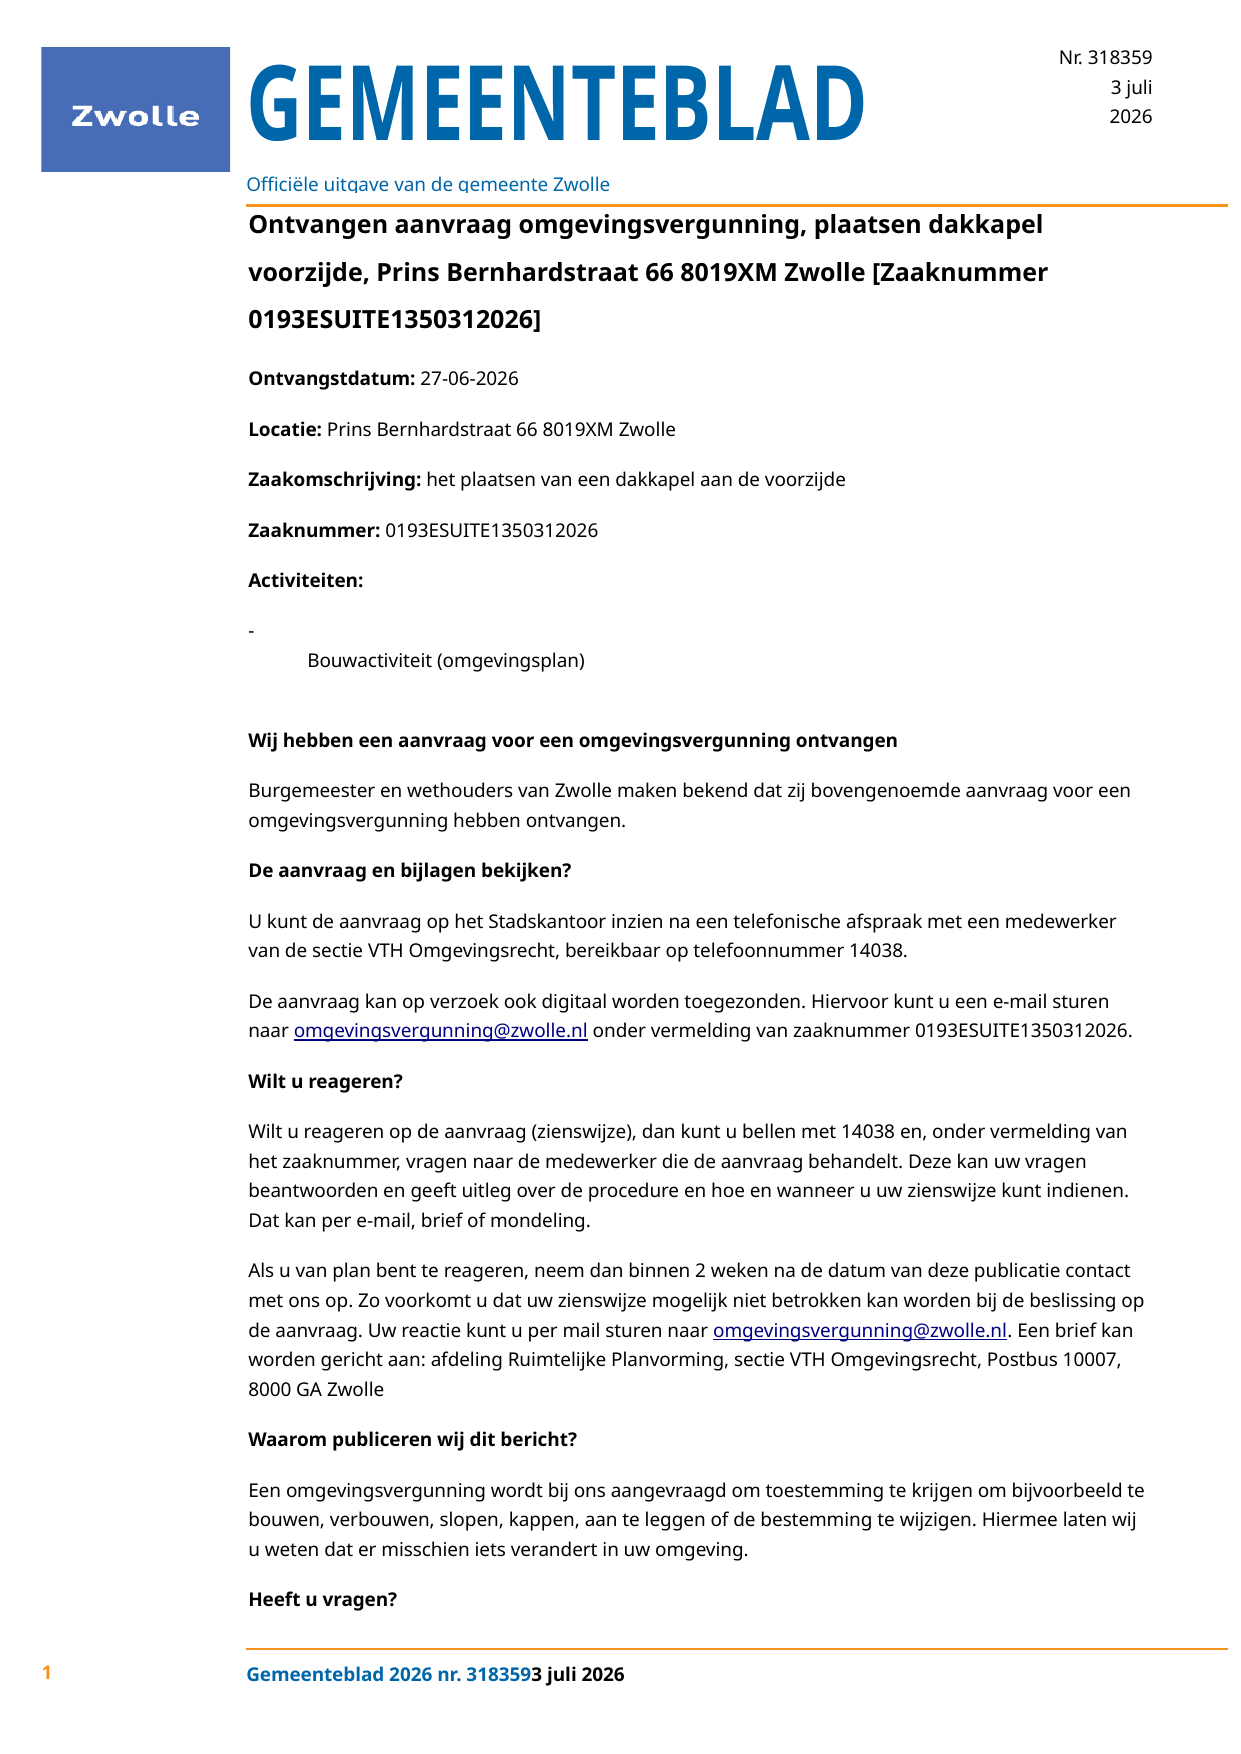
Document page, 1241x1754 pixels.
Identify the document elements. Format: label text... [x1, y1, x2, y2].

text Locatie: Prins Bernhardstraat 66 8019XM Zwolle [248, 416, 1152, 442]
text Ontvangen aanvraag omgevingsvergunning, plaatsen dakkapel voorzijde, Prins Bernhardstraat 66 8019XM Zwolle [Zaaknummer 0193ESUITE1350312026] [248, 207, 1152, 336]
text Burgemeester en wethouders van Zwolle maken bekend dat zij bovengenoemde aanvraag voor een omgevingsvergunning hebben ontvangen. [248, 778, 1152, 833]
text Zaakomschrijving: het plaatsen van een dakkapel aan de voorzijde [248, 466, 1152, 492]
text U kunt de aanvraag op het Stadskantoor inzien na een telefonische afspraak met een medewerker van de sectie VTH Omgevingsrecht, bereikbaar op telefoonnummer 14038. [248, 908, 1152, 963]
picture [41, 47, 231, 172]
text Een omgevingsvergunning wordt bij ons aangevraagd om toestemming te krijgen om bijvoorbeeld te bouwen, verbouwen, slopen, kappen, aan te leggen of de bestemming te wijzigen. Hiermee laten wij u weten dat er misschien iets verandert in uw omgeving. [248, 1477, 1152, 1562]
text Waarom publiceren wij dit bericht? [248, 1426, 1152, 1452]
text Wij hebben een aanvraag voor een omgevingsvergunning ontvangen [248, 727, 1152, 753]
text De aanvraag kan op verzoek ook digitaal worden toegezonden. Hiervoor kunt u een e-mail sturen naar omgevingsvergunning@zwolle.nl onder vermelding van zaaknummer 0193ESUITE1350312026. [248, 988, 1152, 1043]
text De aanvraag en bijlagen bekijken? [248, 858, 1152, 883]
text Als u van plan bent te reageren, neem dan binnen 2 weken na de datum van deze publicatie contact met ons op. Zo voorkomt u dat uw zienswijze mogelijk niet betrokken kan worden bij de beslissing op de aanvraag. Uw reactie kunt u per mail sturen naar omgevingsvergunning@zwolle.nl. Een brief kan worden gericht aan: afdeling Ruimtelijke Planvorming, sectie VTH Omgevingsrecht, Postbus 10007, 8000 GA Zwolle [248, 1258, 1152, 1402]
text Ontvangstdatum: 27-06-2026 [248, 366, 1152, 391]
list Bouwactiviteit (omgevingsplan) [248, 647, 1152, 673]
text Zaaknummer: 0193ESUITE1350312026 [248, 517, 1152, 542]
text Activiteiten: [248, 567, 1152, 593]
text Heeft u vragen? [248, 1586, 1152, 1612]
text Wilt u reageren op de aanvraag (zienswijze), dan kunt u bellen met 14038 en, onder vermelding van het zaaknummer, vragen naar de medewerker die de aanvraag behandelt. Deze kan uw vragen beantwoorden en geeft uitleg over de procedure en hoe en wanneer u uw zienswijze kunt indienen. Dat kan per e-mail, brief of mondeling. [248, 1118, 1152, 1233]
text Wilt u reageren? [248, 1068, 1152, 1094]
